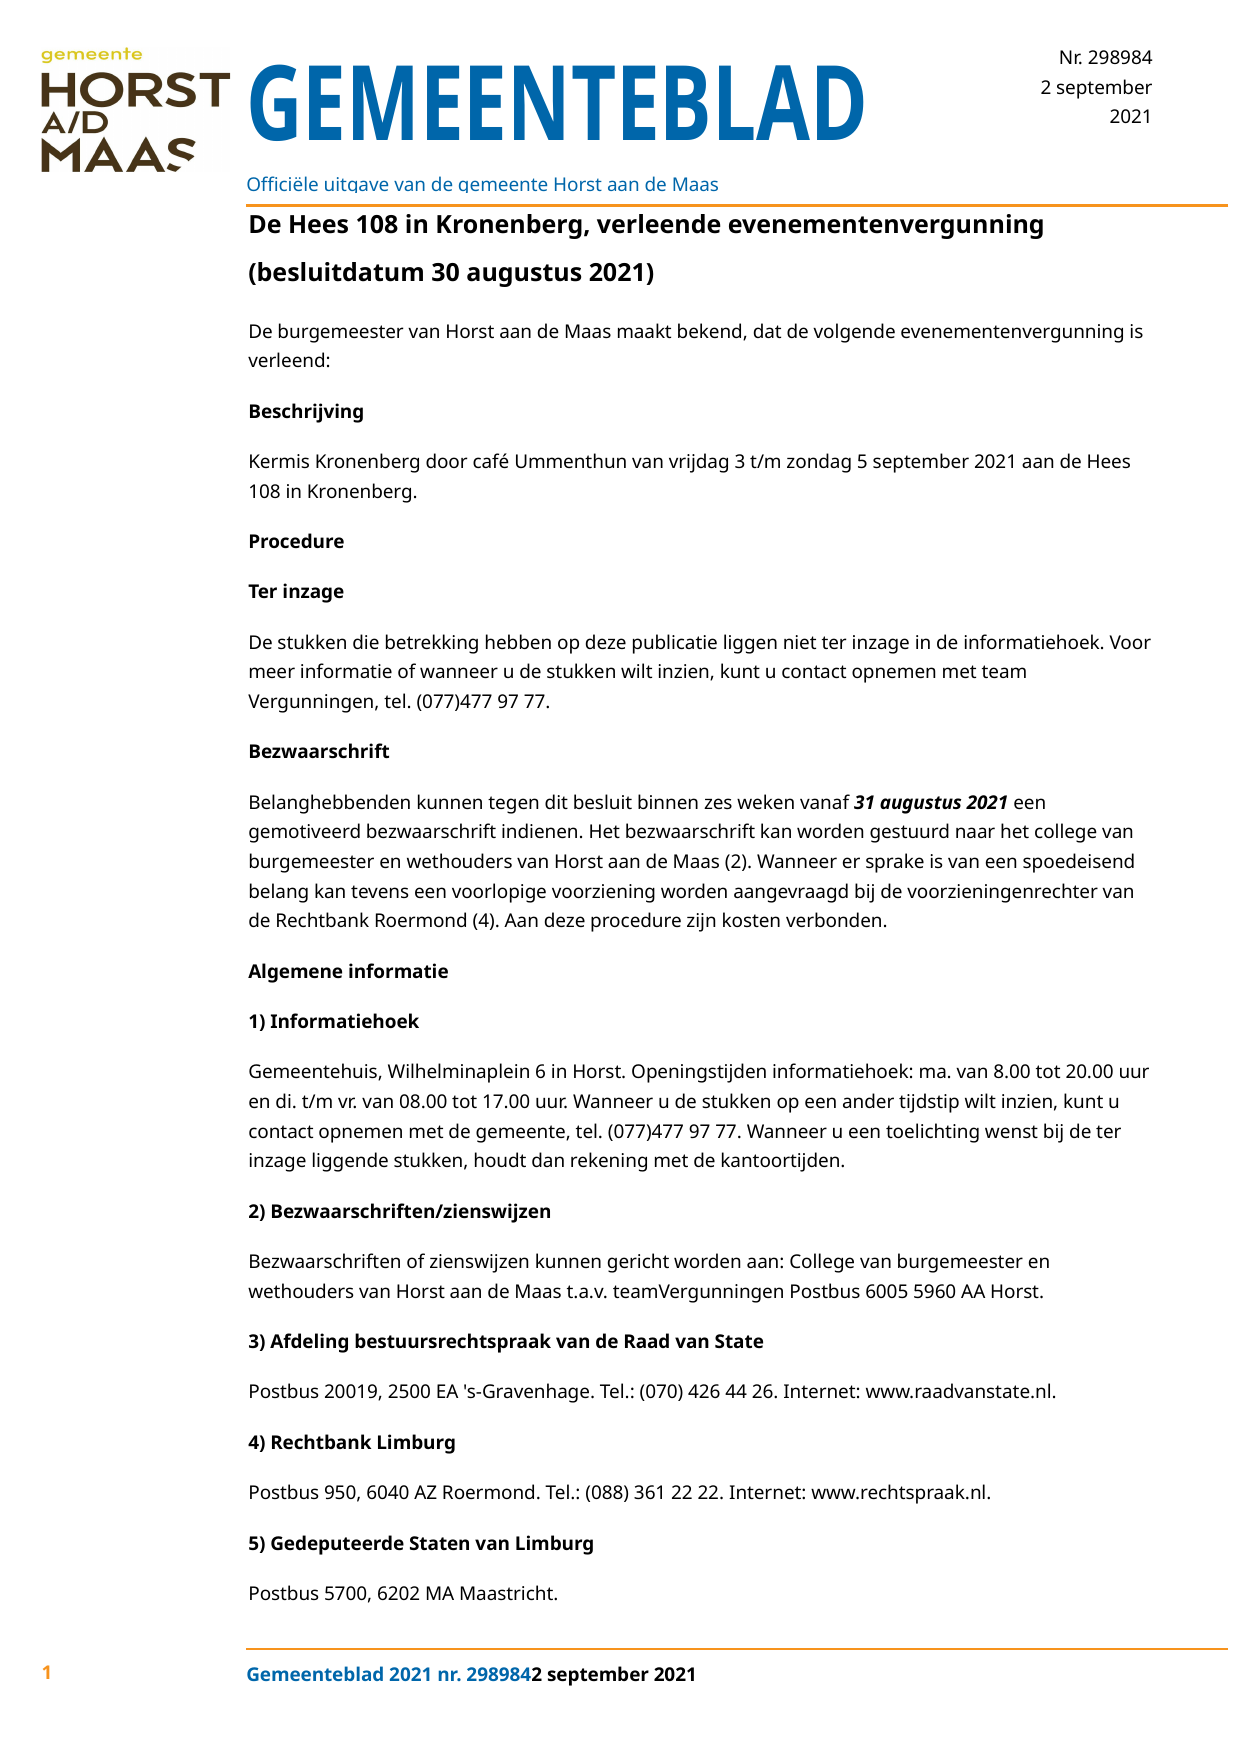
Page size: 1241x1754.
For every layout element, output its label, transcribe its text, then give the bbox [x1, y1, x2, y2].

text De burgemeester van Horst aan de Maas maakt bekend, dat de volgende evenementenvergunning is verleend: [248, 318, 1152, 373]
text Ter inzage [248, 579, 1152, 604]
text 2) Bezwaarschriften/zienswijzen [248, 1198, 1152, 1224]
text Kermis Kronenberg door café Ummenthun van vrijdag 3 t/m zondag 5 september 2021 aan de Hees 108 in Kronenberg. [248, 448, 1152, 504]
text Beschrijving [248, 398, 1152, 424]
text De stukken die betrekking hebben op deze publicatie liggen niet ter inzage in de informatiehoek. Voor meer informatie of wanneer u de stukken wilt inzien, kunt u contact opnemen met team Vergunningen, tel. (077)477 97 77. [248, 629, 1152, 714]
text Postbus 5700, 6202 MA Maastricht. [248, 1580, 1152, 1606]
text Bezwaarschrift [248, 739, 1152, 764]
text Belanghebbenden kunnen tegen dit besluit binnen zes weken vanaf 31 augustus 2021 een gemotiveerd bezwaarschrift indienen. Het bezwaarschrift kan worden gestuurd naar het college van burgemeester en wethouders van Horst aan de Maas (2). Wanneer er sprake is van een spoedeisend belang kan tevens een voorlopige voorziening worden aangevraagd bij de voorzieningenrechter van de Rechtbank Roermond (4). Aan deze procedure zijn kosten verbonden. [248, 789, 1152, 933]
text Gemeentehuis, Wilhelminaplein 6 in Horst. Openingstijden informatiehoek: ma. van 8.00 tot 20.00 uur en di. t/m vr. van 08.00 tot 17.00 uur. Wanneer u de stukken op een ander tijdstip wilt inzien, kunt u contact opnemen met de gemeente, tel. (077)477 97 77. Wanneer u een toelichting wenst bij de ter inzage liggende stukken, houdt dan rekening met de kantoortijden. [248, 1059, 1152, 1173]
picture [41, 47, 231, 172]
text Bezwaarschriften of zienswijzen kunnen gericht worden aan: College van burgemeester en wethouders van Horst aan de Maas t.a.v. teamVergunningen Postbus 6005 5960 AA Horst. [248, 1248, 1152, 1304]
text De Hees 108 in Kronenberg, verleende evenementenvergunning (besluitdatum 30 augustus 2021) [248, 207, 1152, 288]
text 1) Informatiehoek [248, 1008, 1152, 1034]
text 4) Rechtbank Limburg [248, 1429, 1152, 1455]
text Postbus 20019, 2500 EA 's-Gravenhage. Tel.: (070) 426 44 26. Internet: www.raadvanstate.nl. [248, 1379, 1152, 1404]
text Postbus 950, 6040 AZ Roermond. Tel.: (088) 361 22 22. Internet: www.rechtspraak.nl. [248, 1479, 1152, 1505]
text 5) Gedeputeerde Staten van Limburg [248, 1530, 1152, 1556]
text Procedure [248, 528, 1152, 554]
text 3) Afdeling bestuursrechtspraak van de Raad van State [248, 1328, 1152, 1354]
text Algemene informatie [248, 958, 1152, 984]
